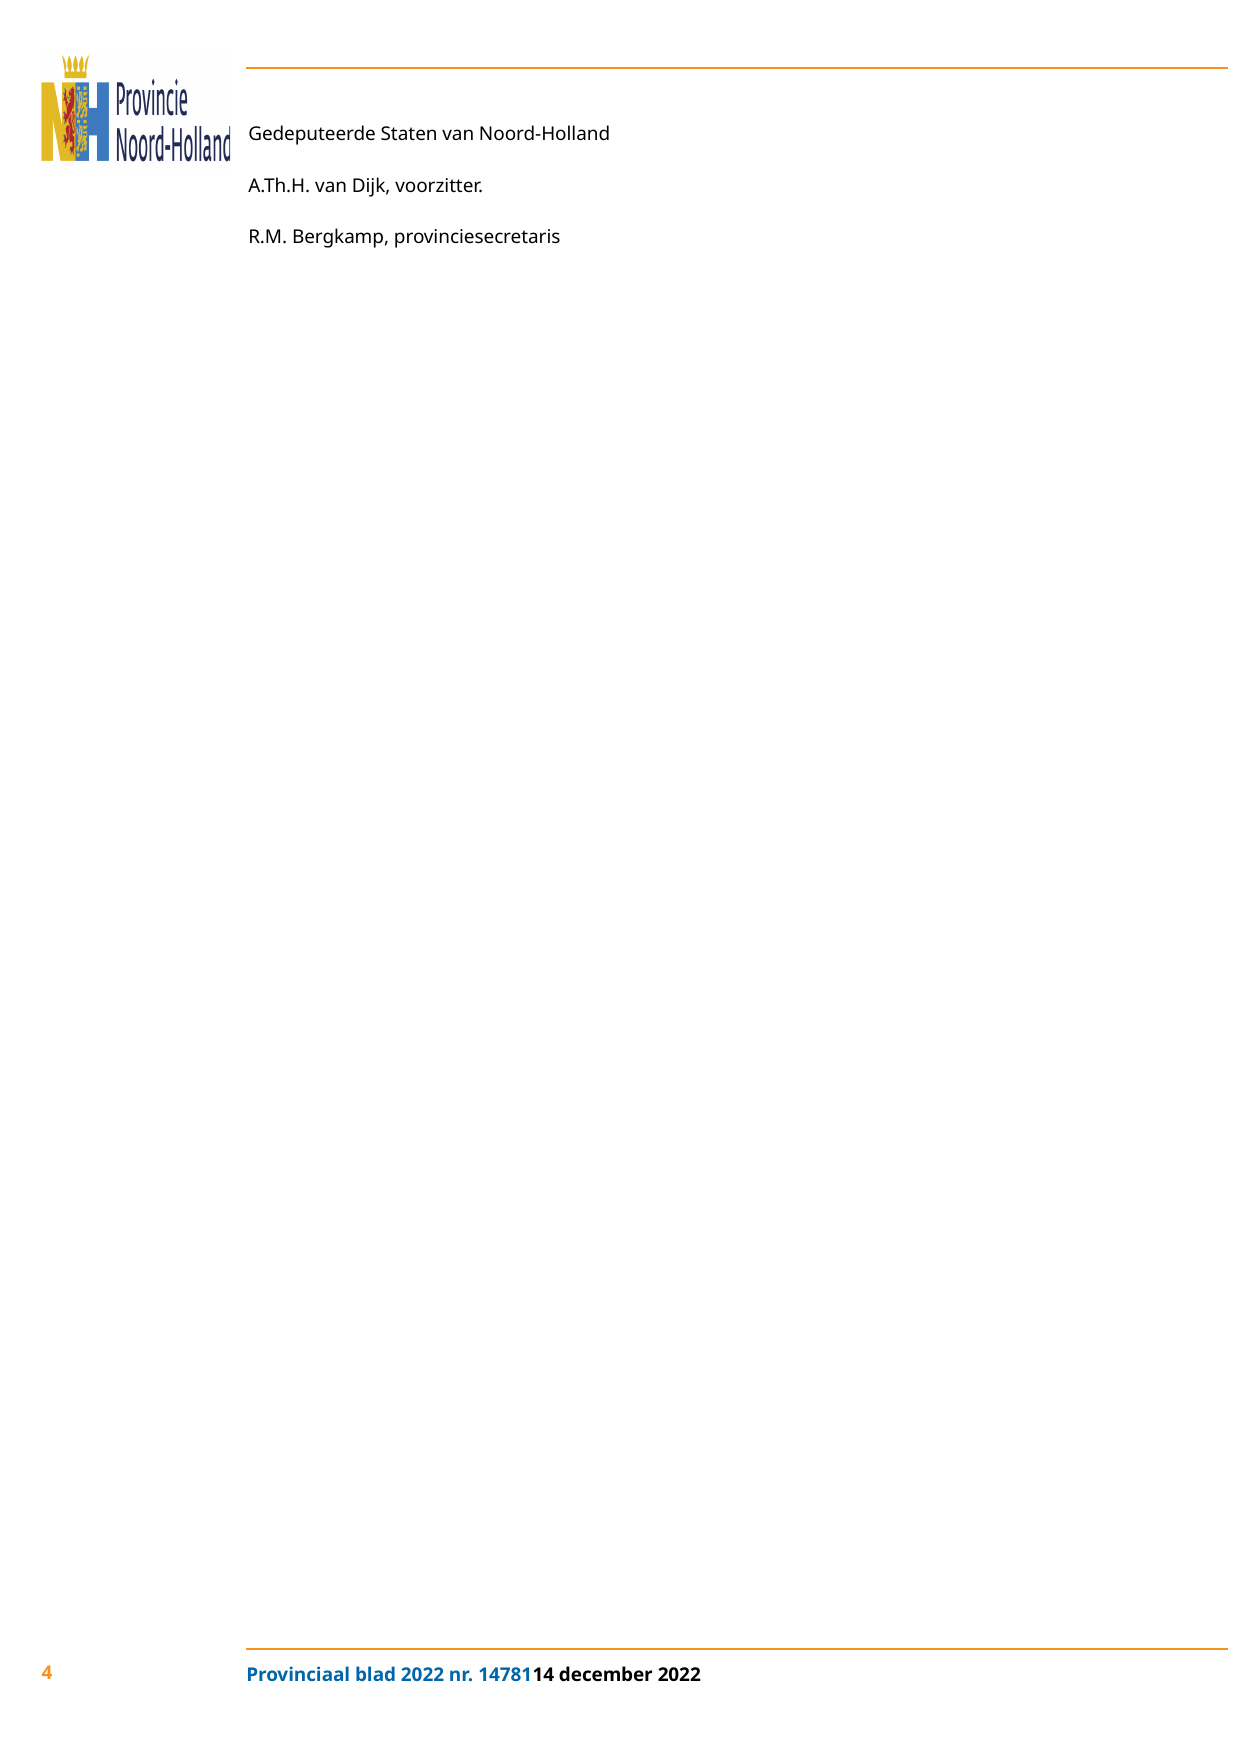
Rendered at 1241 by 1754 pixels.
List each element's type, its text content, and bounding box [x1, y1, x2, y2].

text R.M. Bergkamp, provinciesecretaris [248, 223, 1152, 249]
picture [41, 47, 231, 172]
text A.Th.H. van Dijk, voorzitter. [248, 172, 1152, 198]
text Gedeputeerde Staten van Noord-Holland [248, 121, 1152, 146]
